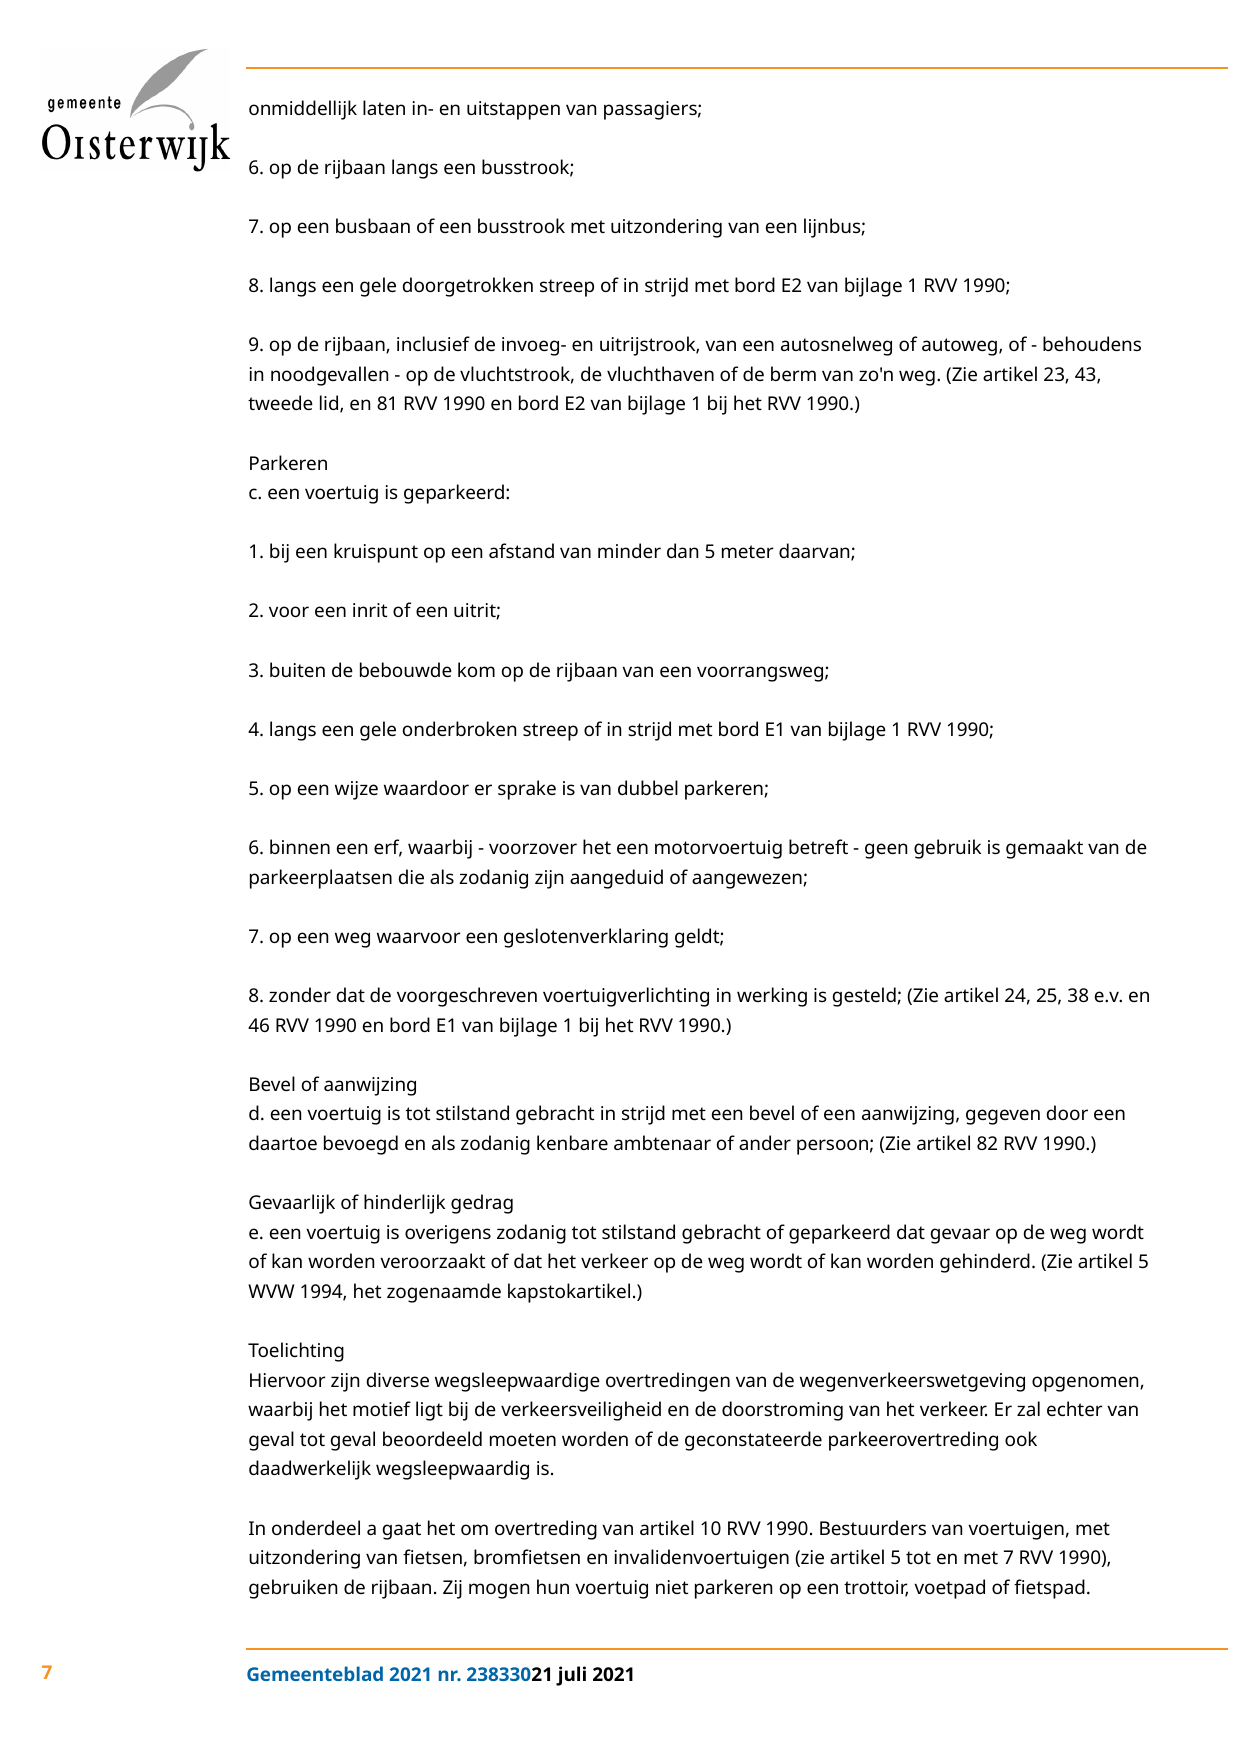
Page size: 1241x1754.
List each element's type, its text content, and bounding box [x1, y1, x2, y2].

text onmiddellijk laten in- en uitstappen van passagiers; [248, 95, 1152, 121]
text 4. langs een gele onderbroken streep of in strijd met bord E1 van bijlage 1 RVV 1990; [248, 716, 1152, 742]
text c. een voertuig is geparkeerd: [248, 479, 1152, 505]
text 8. langs een gele doorgetrokken streep of in strijd met bord E2 van bijlage 1 RVV 1990; [248, 272, 1152, 298]
text 8. zonder dat de voorgeschreven voertuigverlichting in werking is gesteld; (Zie artikel 24, 25, 38 e.v. en 46 RVV 1990 en bord E1 van bijlage 1 bij het RVV 1990.) [248, 982, 1152, 1038]
text Toelichting [248, 1337, 1152, 1363]
text 9. op de rijbaan, inclusief de invoeg- en uitrijstrook, van een autosnelweg of autoweg, of - behoudens in noodgevallen - op de vluchtstrook, de vluchthaven of de berm van zo'n weg. (Zie artikel 23, 43, tweede lid, en 81 RVV 1990 en bord E2 van bijlage 1 bij het RVV 1990.) [248, 331, 1152, 416]
text Bevel of aanwijzing [248, 1071, 1152, 1097]
text 7. op een weg waarvoor een geslotenverklaring geldt; [248, 923, 1152, 949]
text 1. bij een kruispunt op een afstand van minder dan 5 meter daarvan; [248, 538, 1152, 564]
text e. een voertuig is overigens zodanig tot stilstand gebracht of geparkeerd dat gevaar op de weg wordt of kan worden veroorzaakt of dat het verkeer op de weg wordt of kan worden gehinderd. (Zie artikel 5 WVW 1994, het zogenaamde kapstokartikel.) [248, 1219, 1152, 1304]
text 7. op een busbaan of een busstrook met uitzondering van een lijnbus; [248, 213, 1152, 239]
text Gevaarlijk of hinderlijk gedrag [248, 1189, 1152, 1215]
text d. een voertuig is tot stilstand gebracht in strijd met een bevel of een aanwijzing, gegeven door een daartoe bevoegd en als zodanig kenbare ambtenaar of ander persoon; (Zie artikel 82 RVV 1990.) [248, 1101, 1152, 1156]
picture [41, 47, 231, 172]
text 5. op een wijze waardoor er sprake is van dubbel parkeren; [248, 775, 1152, 801]
text 3. buiten de bebouwde kom op de rijbaan van een voorrangsweg; [248, 657, 1152, 683]
text 6. op de rijbaan langs een busstrook; [248, 154, 1152, 180]
text 6. binnen een erf, waarbij - voorzover het een motorvoertuig betreft - geen gebruik is gemaakt van de parkeerplaatsen die als zodanig zijn aangeduid of aangewezen; [248, 834, 1152, 890]
text Hiervoor zijn diverse wegsleepwaardige overtredingen van de wegenverkeerswetgeving opgenomen, waarbij het motief ligt bij de verkeersveiligheid en de doorstroming van het verkeer. Er zal echter van geval tot geval beoordeeld moeten worden of de geconstateerde parkeerovertreding ook daadwerkelijk wegsleepwaardig is. [248, 1367, 1152, 1481]
text 2. voor een inrit of een uitrit; [248, 598, 1152, 623]
text Parkeren [248, 450, 1152, 476]
text In onderdeel a gaat het om overtreding van artikel 10 RVV 1990. Bestuurders van voertuigen, met uitzondering van fietsen, bromfietsen en invalidenvoertuigen (zie artikel 5 tot en met 7 RVV 1990), gebruiken de rijbaan. Zij mogen hun voertuig niet parkeren op een trottoir, voetpad of fietspad. [248, 1515, 1152, 1600]
